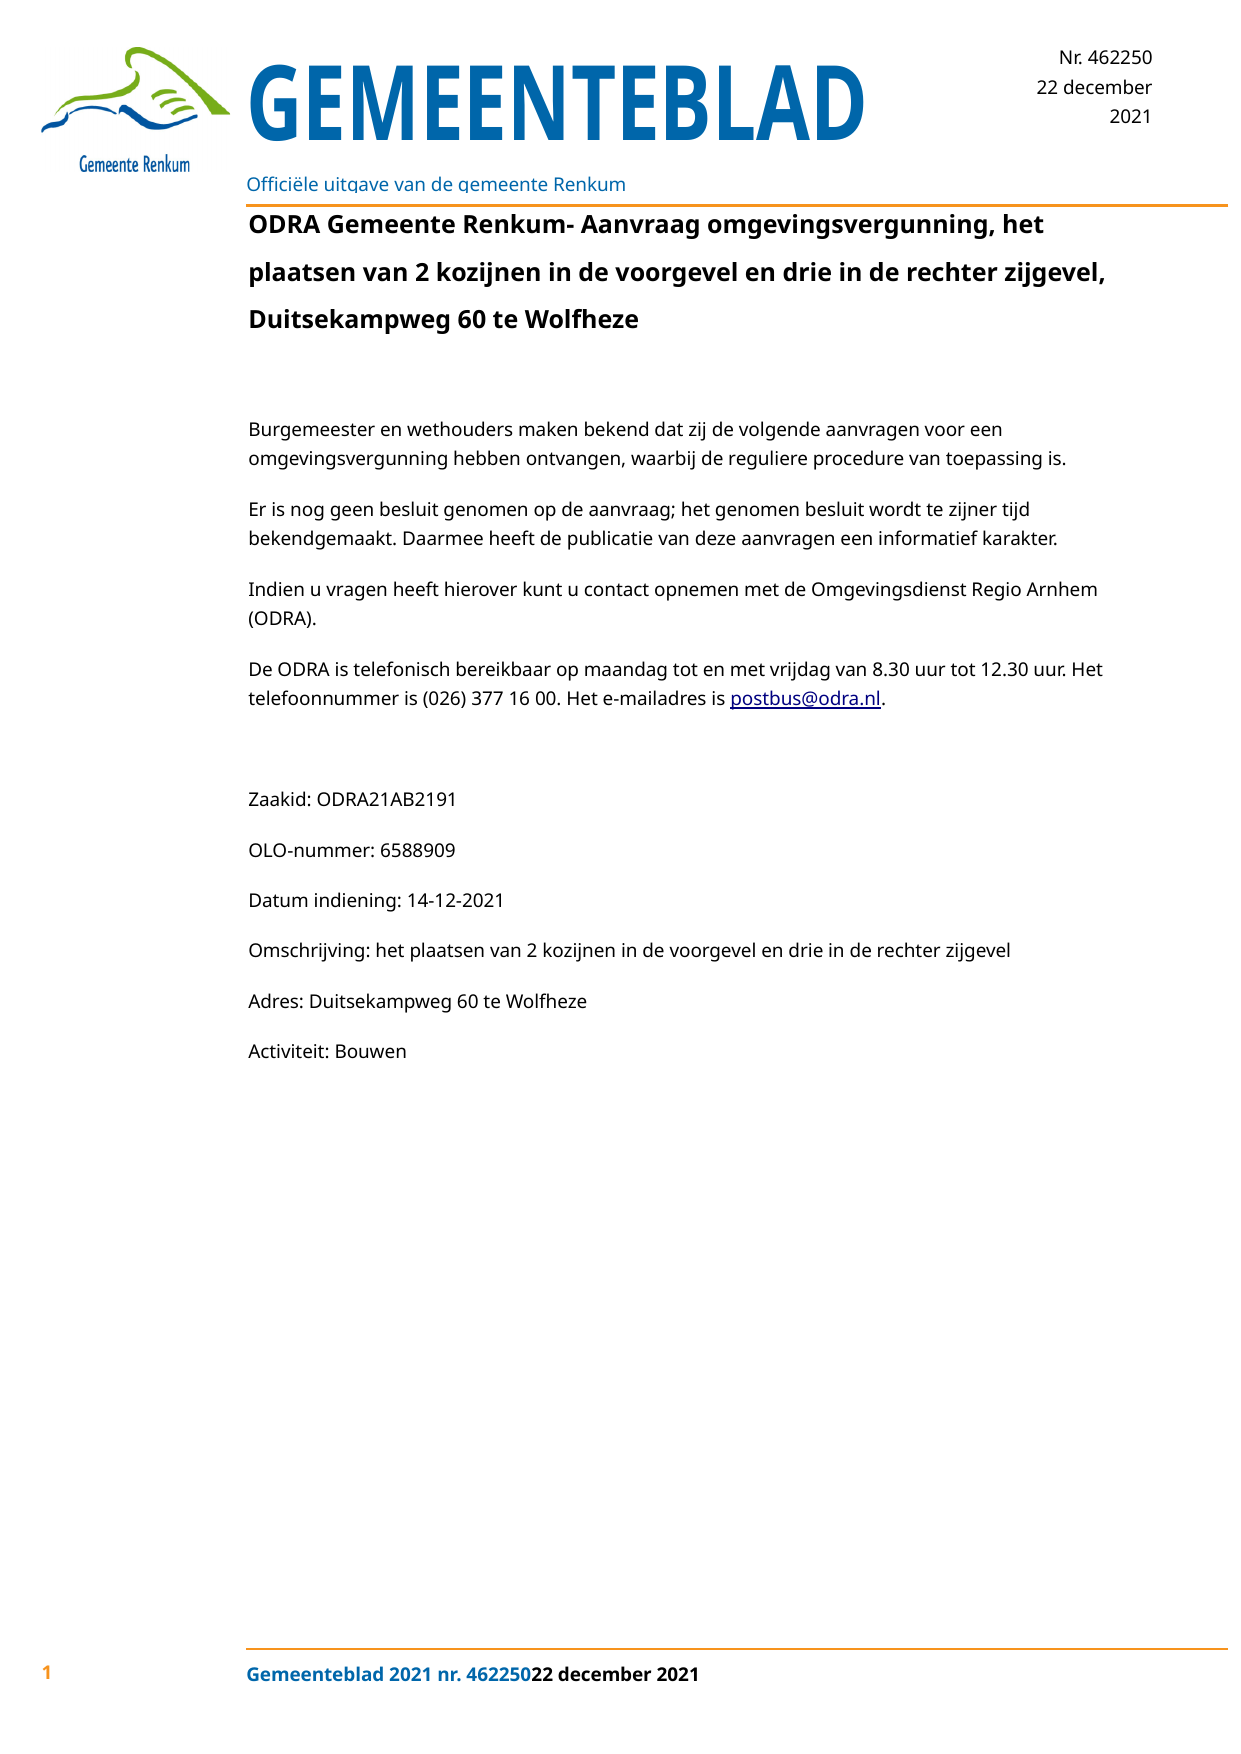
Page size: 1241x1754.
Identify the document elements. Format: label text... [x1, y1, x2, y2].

text De ODRA is telefonisch bereikbaar op maandag tot en met vrijdag van 8.30 uur tot 12.30 uur. Het telefoonnummer is (026) 377 16 00. Het e-mailadres is postbus@odra.nl. [248, 656, 1152, 711]
text ODRA Gemeente Renkum- Aanvraag omgevingsvergunning, het plaatsen van 2 kozijnen in de voorgevel en drie in de rechter zijgevel, Duitsekampweg 60 te Wolfheze [248, 207, 1152, 336]
text Indien u vragen heeft hierover kunt u contact opnemen met de Omgevingsdienst Regio Arnhem (ODRA). [248, 576, 1152, 631]
text Omschrijving: het plaatsen van 2 kozijnen in de voorgevel en drie in de rechter zijgevel [248, 938, 1152, 963]
text Adres: Duitsekampweg 60 te Wolfheze [248, 988, 1152, 1014]
text Burgemeester en wethouders maken bekend dat zij de volgende aanvragen voor een omgevingsvergunning hebben ontvangen, waarbij de reguliere procedure van toepassing is. [248, 416, 1152, 471]
text OLO-nummer: 6588909 [248, 837, 1152, 862]
text Activiteit: Bouwen [248, 1038, 1152, 1064]
text Datum indiening: 14-12-2021 [248, 887, 1152, 913]
text Zaakid: ODRA21AB2191 [248, 786, 1152, 812]
text Er is nog geen besluit genomen op de aanvraag; het genomen besluit wordt te zijner tijd bekendgemaakt. Daarmee heeft de publicatie van deze aanvragen een informatief karakter. [248, 496, 1152, 551]
picture [41, 47, 231, 172]
